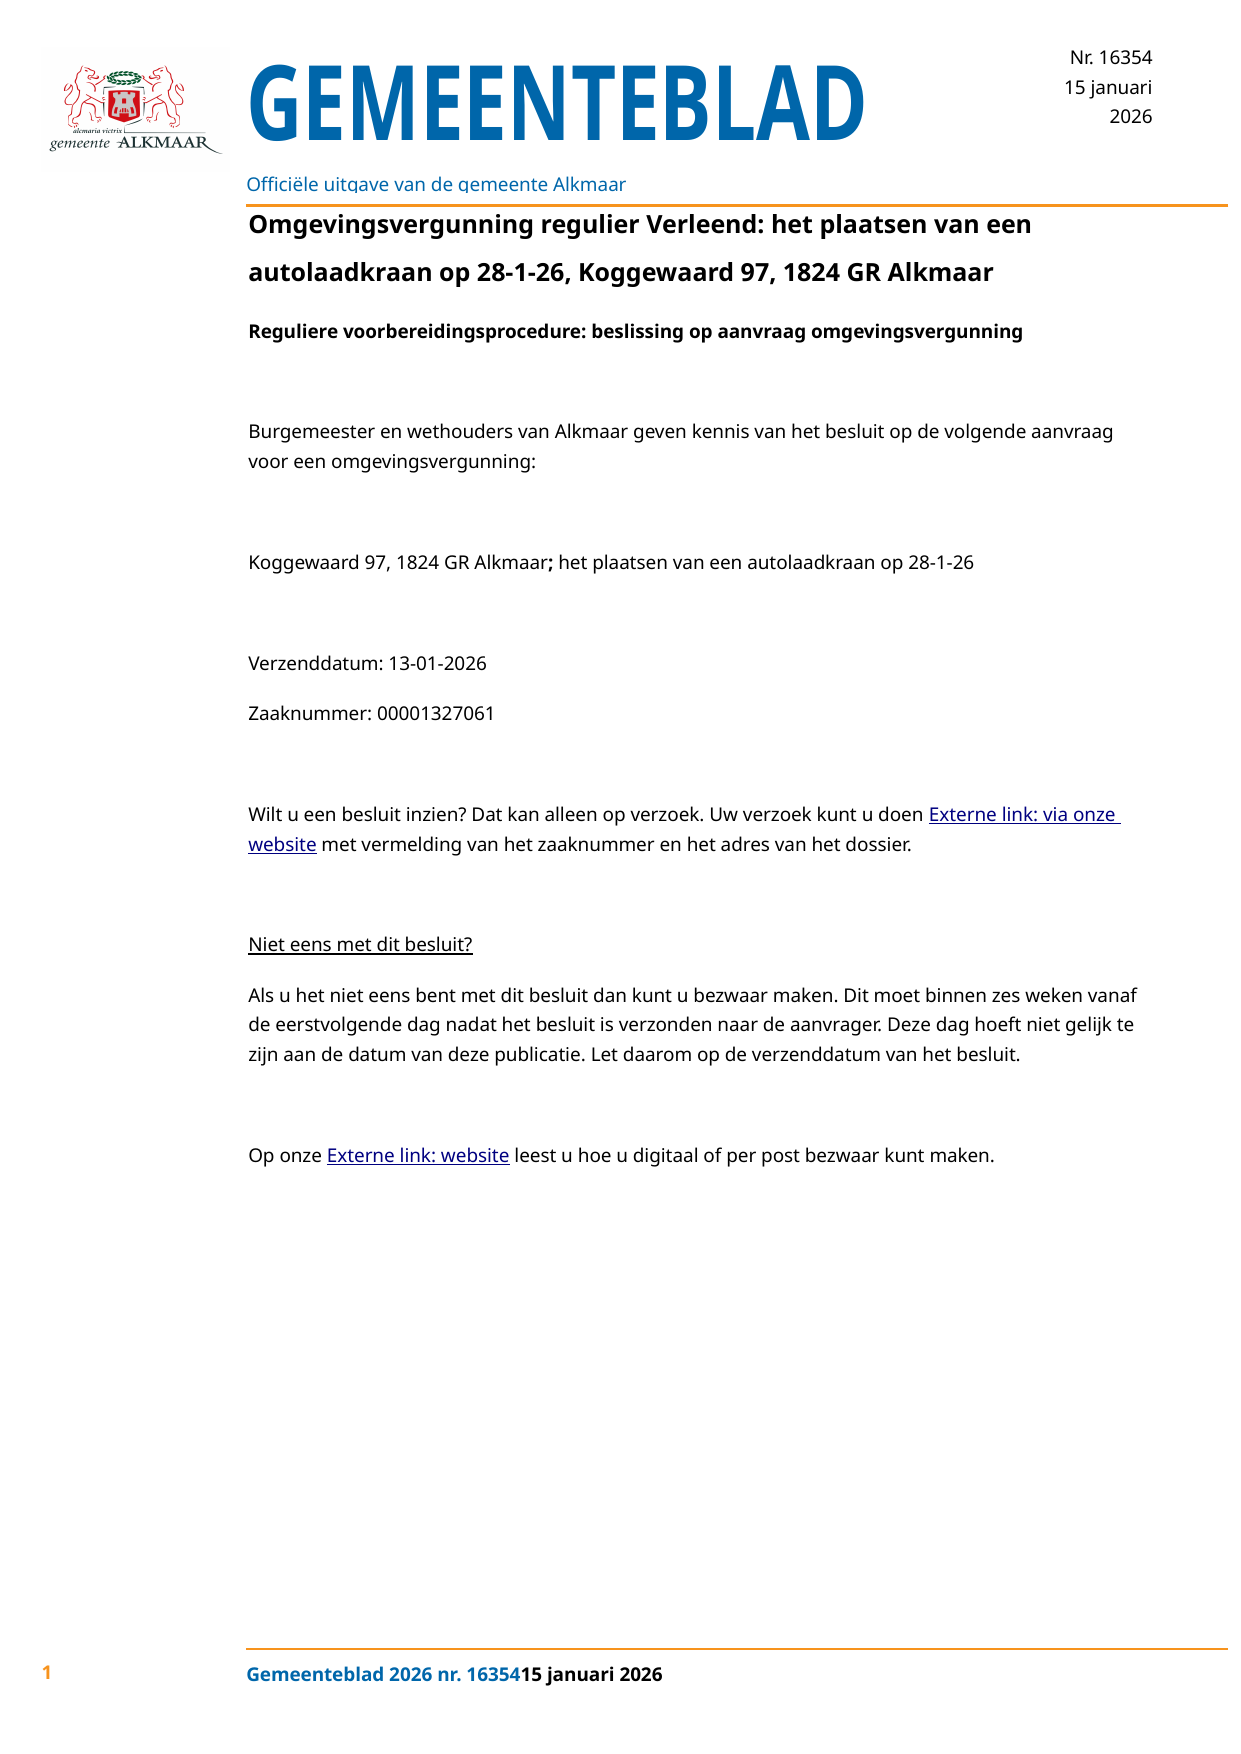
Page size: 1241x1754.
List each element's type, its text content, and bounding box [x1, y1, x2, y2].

text Niet eens met dit besluit? [248, 932, 1152, 957]
text Als u het niet eens bent met dit besluit dan kunt u bezwaar maken. Dit moet binnen zes weken vanaf de eerstvolgende dag nadat het besluit is verzonden naar de aanvrager. Deze dag hoeft niet gelijk te zijn aan de datum van deze publicatie. Let daarom op de verzenddatum van het besluit. [248, 982, 1152, 1067]
text Zaaknummer: 00001327061 [248, 700, 1152, 726]
text Koggewaard 97, 1824 GR Alkmaar; het plaatsen van een autolaadkraan op 28-1-26 [248, 549, 1152, 575]
text Wilt u een besluit inzien? Dat kan alleen op verzoek. Uw verzoek kunt u doen Externe link: via onze website met vermelding van het zaaknummer en het adres van het dossier. [248, 801, 1152, 857]
text Burgemeester en wethouders van Alkmaar geven kennis van het besluit op de volgende aanvraag voor een omgevingsvergunning: [248, 419, 1152, 474]
text Verzenddatum: 13-01-2026 [248, 650, 1152, 676]
picture [41, 47, 231, 172]
text Reguliere voorbereidingsprocedure: beslissing op aanvraag omgevingsvergunning [248, 318, 1152, 344]
text Op onze Externe link: website leest u hoe u digitaal of per post bezwaar kunt maken. [248, 1142, 1152, 1168]
text Omgevingsvergunning regulier Verleend: het plaatsen van een autolaadkraan op 28-1-26, Koggewaard 97, 1824 GR Alkmaar [248, 207, 1152, 288]
